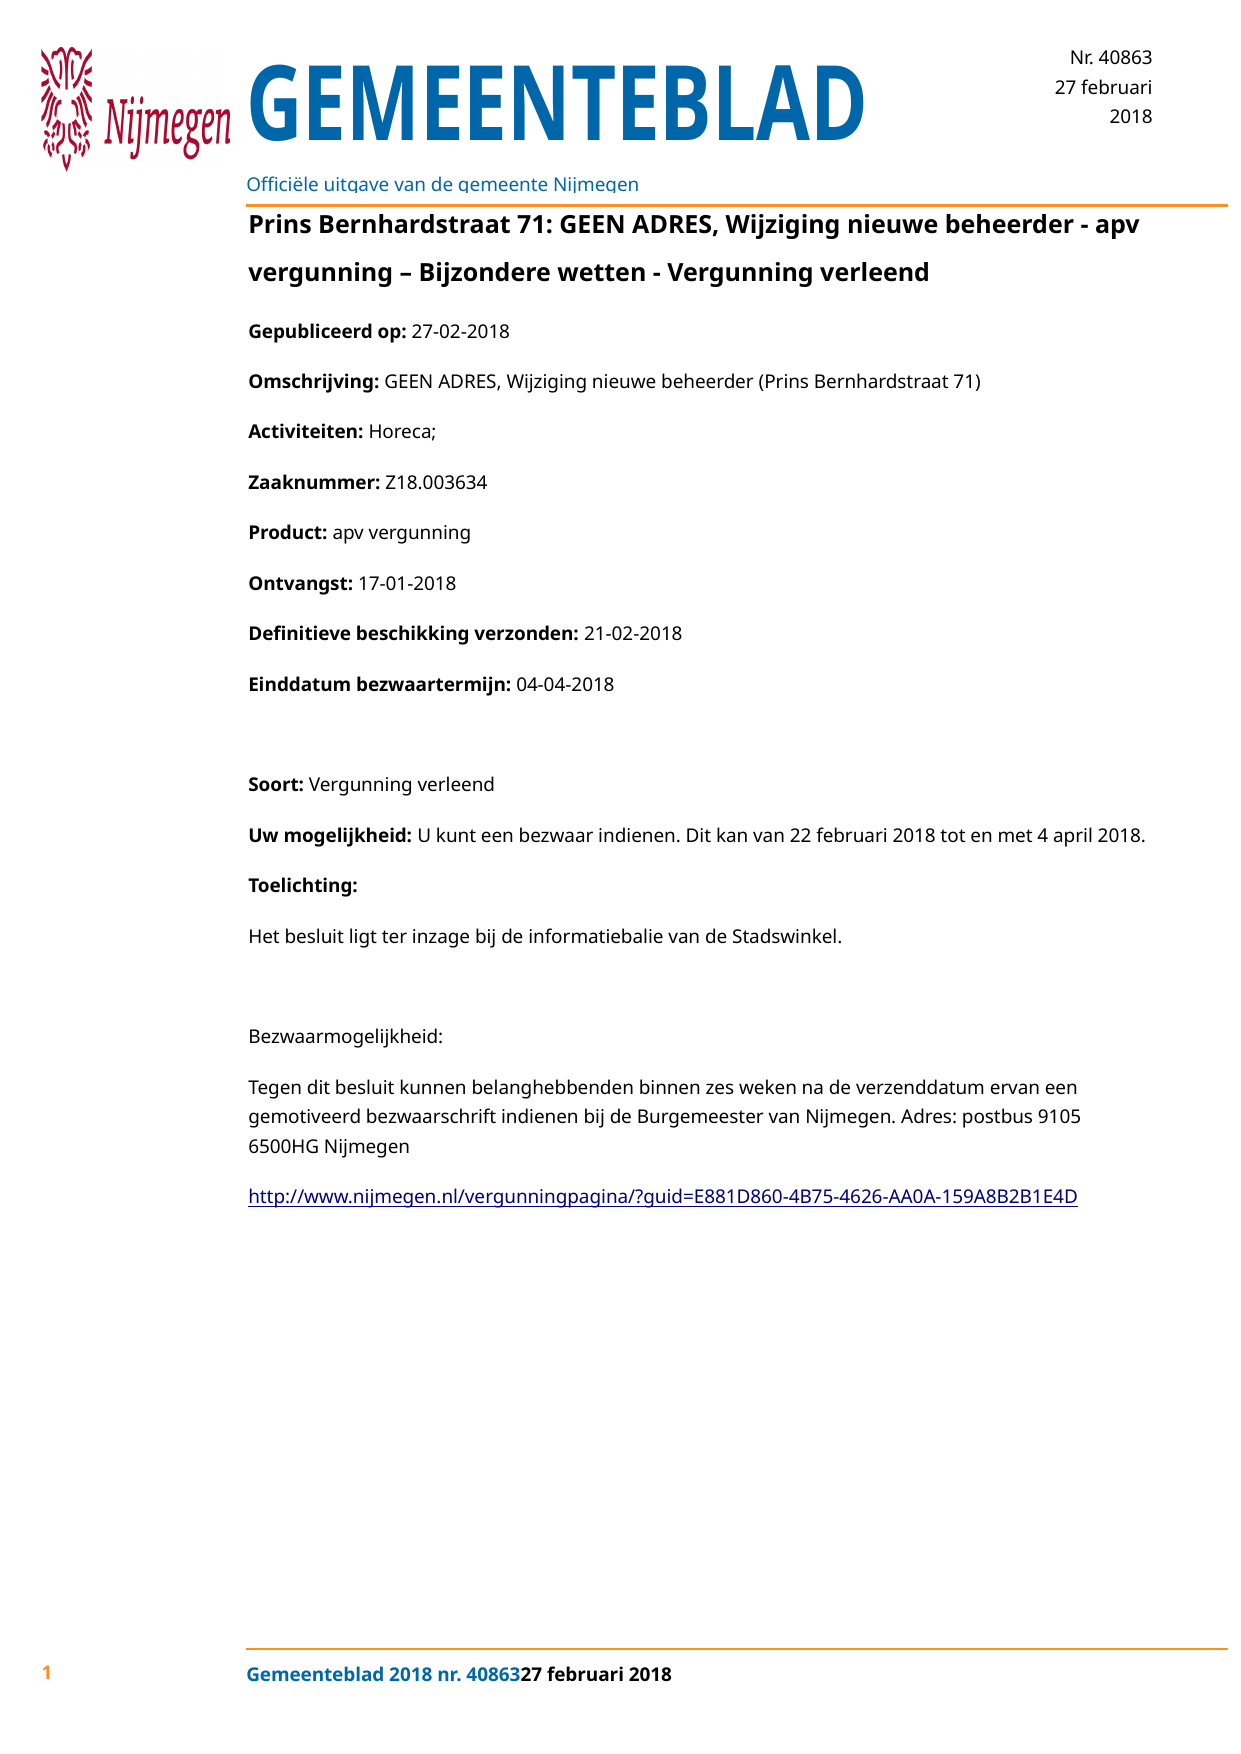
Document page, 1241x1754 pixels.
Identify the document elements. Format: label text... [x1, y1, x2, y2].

text Zaaknummer: Z18.003634 [248, 469, 1152, 495]
text Bezwaarmogelijkheid: [248, 1024, 1152, 1049]
text Tegen dit besluit kunnen belanghebbenden binnen zes weken na de verzenddatum ervan een gemotiveerd bezwaarschrift indienen bij de Burgemeester van Nijmegen. Adres: postbus 9105 6500HG Nijmegen [248, 1074, 1152, 1159]
text Het besluit ligt ter inzage bij de informatiebalie van de Stadswinkel. [248, 923, 1152, 949]
text http://www.nijmegen.nl/vergunningpagina/?guid=E881D860-4B75-4626-AA0A-159A8B2B1E4D [248, 1184, 1152, 1209]
text Uw mogelijkheid: U kunt een bezwaar indienen. Dit kan van 22 februari 2018 tot en met 4 april 2018. [248, 822, 1152, 848]
text Einddatum bezwaartermijn: 04-04-2018 [248, 671, 1152, 697]
text Ontvangst: 17-01-2018 [248, 570, 1152, 596]
text Gepubliceerd op: 27-02-2018 [248, 318, 1152, 344]
text Omschrijving: GEEN ADRES, Wijziging nieuwe beheerder (Prins Bernhardstraat 71) [248, 368, 1152, 394]
picture [41, 47, 231, 172]
text Toelichting: [248, 872, 1152, 898]
text Activiteiten: Horeca; [248, 419, 1152, 444]
text Definitieve beschikking verzonden: 21-02-2018 [248, 620, 1152, 646]
text Prins Bernhardstraat 71: GEEN ADRES, Wijziging nieuwe beheerder - apv vergunning – Bijzondere wetten - Vergunning verleend [248, 207, 1152, 288]
text Product: apv vergunning [248, 519, 1152, 545]
text Soort: Vergunning verleend [248, 772, 1152, 797]
